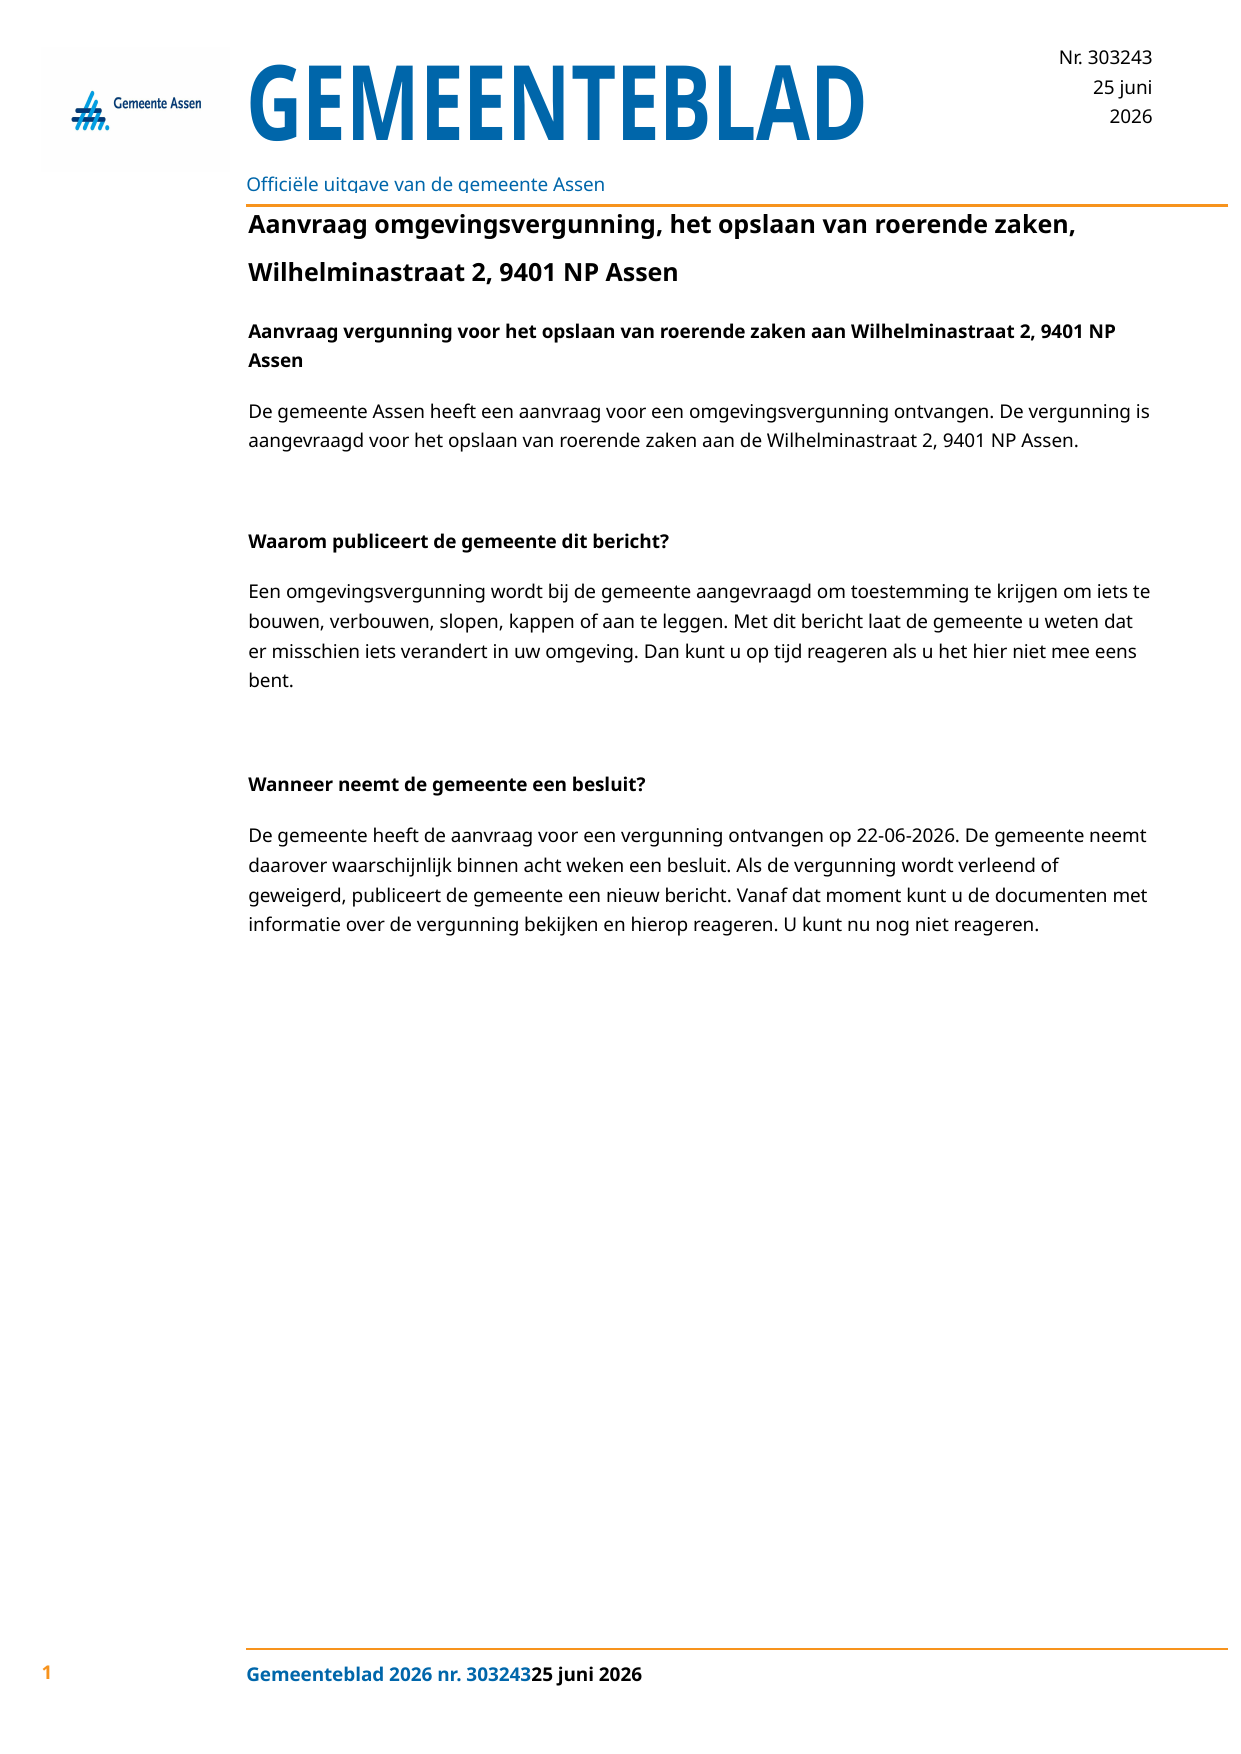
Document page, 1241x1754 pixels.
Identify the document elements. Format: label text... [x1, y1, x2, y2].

text Waarom publiceert de gemeente dit bericht? [248, 528, 1152, 554]
text Aanvraag omgevingsvergunning, het opslaan van roerende zaken, Wilhelminastraat 2, 9401 NP Assen [248, 207, 1152, 288]
picture [41, 47, 231, 172]
text ﻿Wanneer neemt de gemeente een besluit? [248, 768, 1152, 797]
text Aanvraag vergunning voor het opslaan van roerende zaken aan Wilhelminastraat 2, 9401 NP Assen [248, 318, 1152, 373]
text Een omgevingsvergunning wordt bij de gemeente aangevraagd om toestemming te krijgen om iets te bouwen, verbouwen, slopen, kappen of aan te leggen. Met dit bericht laat de gemeente u weten dat er misschien iets verandert in uw omgeving. Dan kunt u op tijd reageren als u het hier niet mee eens bent. [248, 579, 1152, 693]
text De gemeente Assen heeft een aanvraag voor een omgevingsvergunning ontvangen. De vergunning is aangevraagd voor het opslaan van roerende zaken aan de Wilhelminastraat 2, 9401 NP Assen. [248, 398, 1152, 453]
text De gemeente heeft de aanvraag voor een vergunning ontvangen op 22-06-2026. De gemeente neemt daarover waarschijnlijk binnen acht weken een besluit. Als de vergunning wordt verleend of geweigerd, publiceert de gemeente een nieuw bericht. Vanaf dat moment kunt u de documenten met informatie over de vergunning bekijken en hierop reageren. U kunt nu nog niet reageren. [248, 823, 1152, 937]
